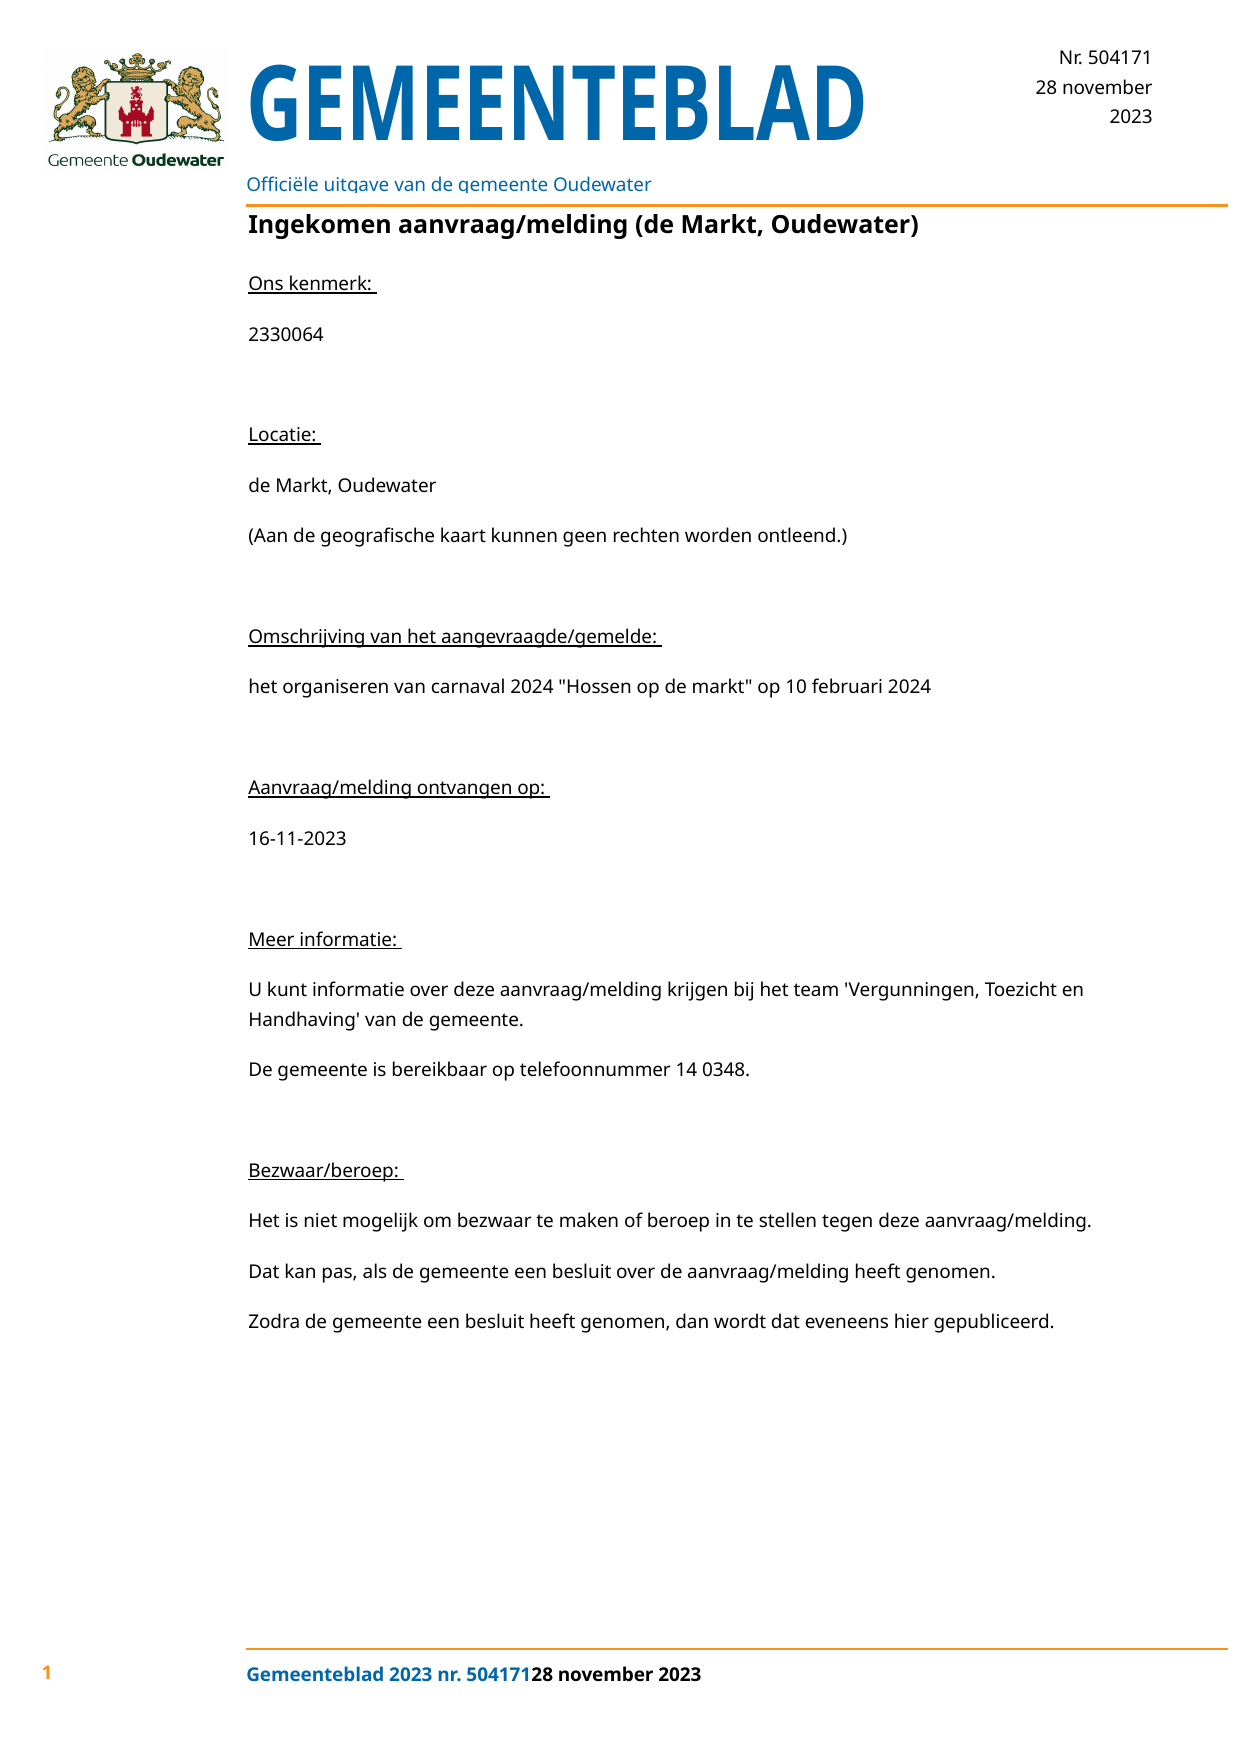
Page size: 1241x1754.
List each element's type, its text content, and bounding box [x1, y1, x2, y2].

text Meer informatie: [248, 926, 1152, 951]
text Bezwaar/beroep: [248, 1157, 1152, 1183]
text (Aan de geografische kaart kunnen geen rechten worden ontleend.) [248, 522, 1152, 548]
text de Markt, Oudewater [248, 472, 1152, 498]
text Locatie: [248, 422, 1152, 447]
text Het is niet mogelijk om bezwaar te maken of beroep in te stellen tegen deze aanvraag/melding. [248, 1207, 1152, 1233]
text Ons kenmerk: [248, 270, 1152, 296]
text Dat kan pas, als de gemeente een besluit over de aanvraag/melding heeft genomen. [248, 1258, 1152, 1283]
text U kunt informatie over deze aanvraag/melding krijgen bij het team 'Vergunningen, Toezicht en Handhaving' van de gemeente. [248, 976, 1152, 1031]
text 16-11-2023 [248, 825, 1152, 851]
text het organiseren van carnaval 2024 "Hossen op de markt" op 10 februari 2024 [248, 674, 1152, 699]
text 2330064 [248, 321, 1152, 346]
text De gemeente is bereikbaar op telefoonnummer 14 0348. [248, 1056, 1152, 1082]
text Aanvraag/melding ontvangen op: [248, 774, 1152, 800]
picture [41, 47, 231, 172]
text Omschrijving van het aangevraagde/gemelde: [248, 623, 1152, 649]
text Zodra de gemeente een besluit heeft genomen, dan wordt dat eveneens hier gepubliceerd. [248, 1308, 1152, 1334]
text Ingekomen aanvraag/melding (de Markt, Oudewater) [248, 207, 1152, 241]
